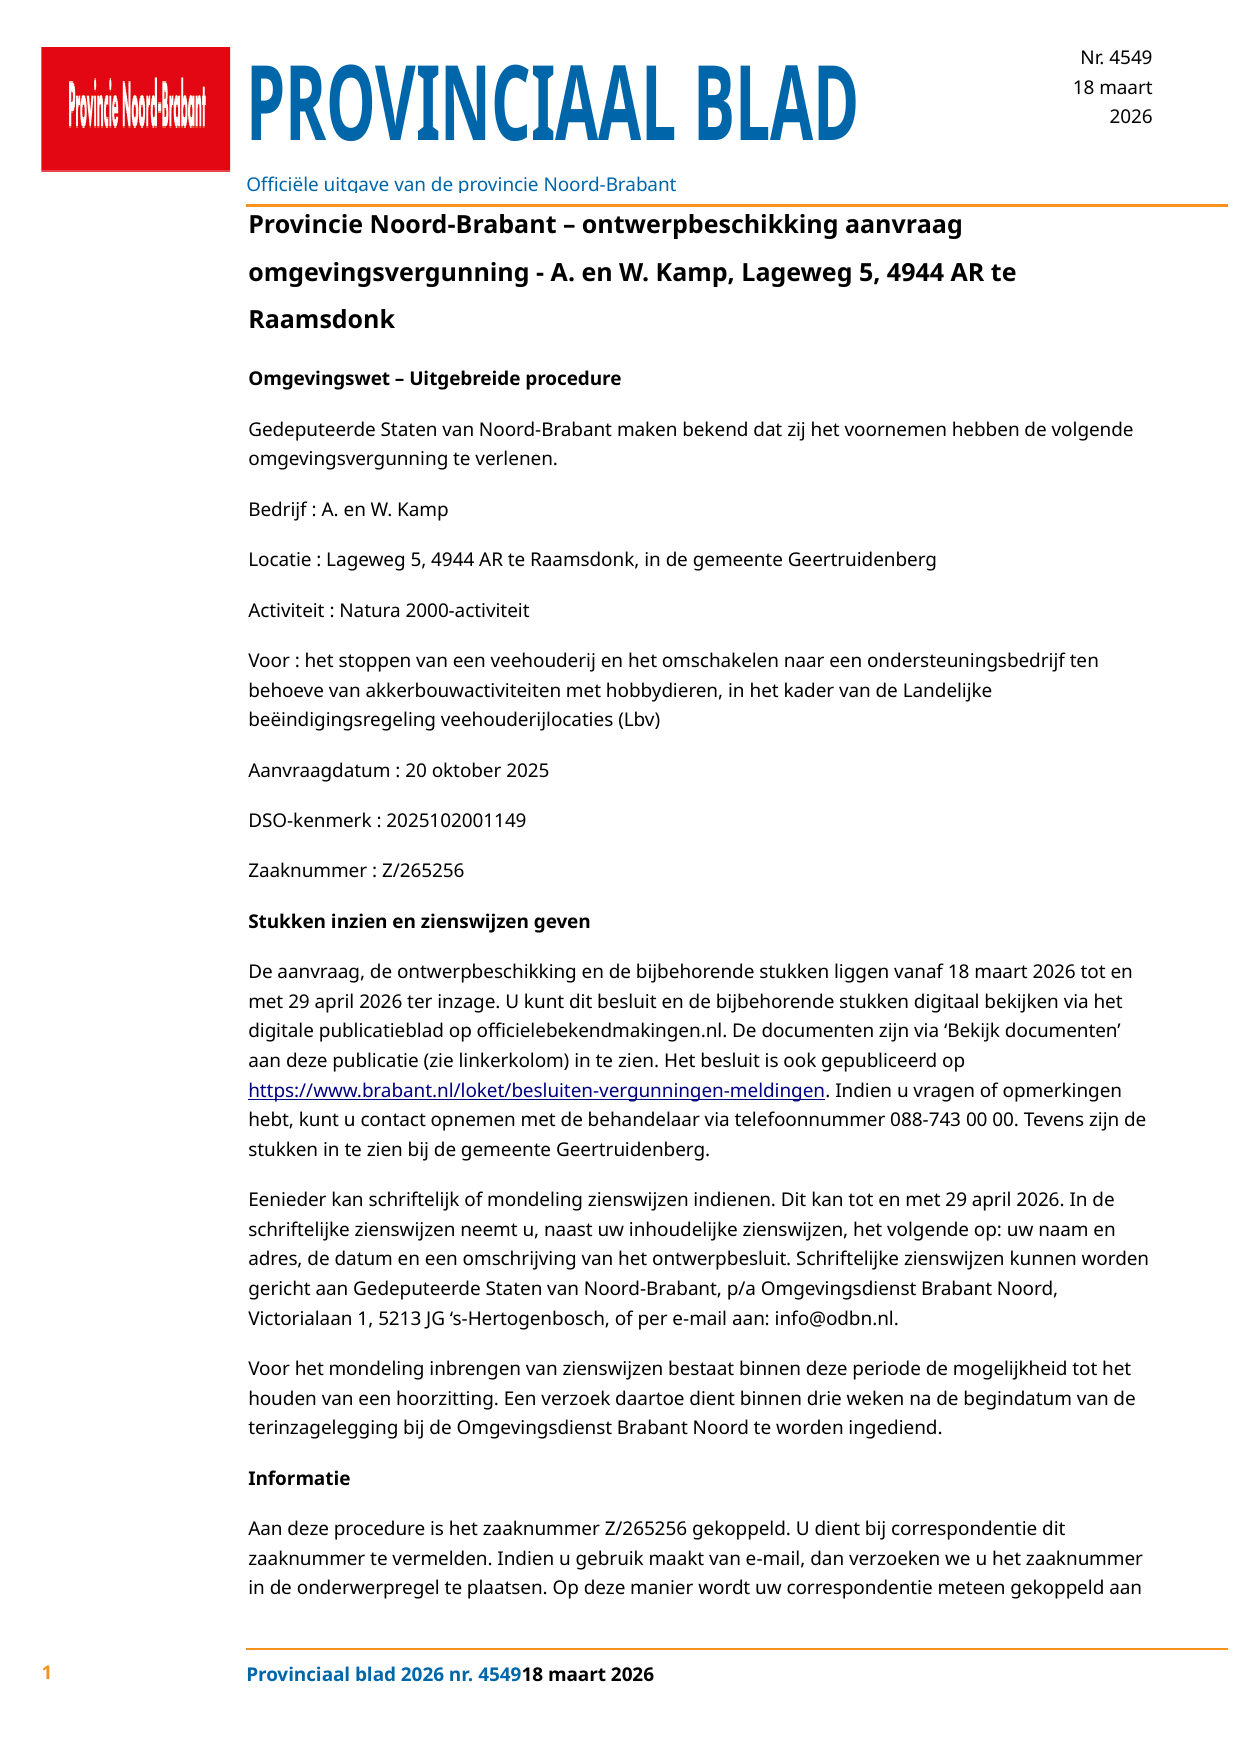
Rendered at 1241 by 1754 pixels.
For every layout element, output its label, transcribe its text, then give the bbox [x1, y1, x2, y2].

text Omgevingswet – Uitgebreide procedure [248, 366, 1152, 391]
text Voor : het stoppen van een veehouderij en het omschakelen naar een ondersteuningsbedrijf ten behoeve van akkerbouwactiviteiten met hobbydieren, in het kader van de Landelijke beëindigingsregeling veehouderijlocaties (Lbv) [248, 647, 1152, 732]
text Provincie Noord-Brabant – ontwerpbeschikking aanvraag omgevingsvergunning - A. en W. Kamp, Lageweg 5, 4944 AR te Raamsdonk [248, 207, 1152, 336]
text Bedrijf : A. en W. Kamp [248, 496, 1152, 522]
text DSO-kenmerk : 2025102001149 [248, 807, 1152, 833]
text Zaaknummer : Z/265256 [248, 858, 1152, 883]
text Gedeputeerde Staten van Noord-Brabant maken bekend dat zij het voornemen hebben de volgende omgevingsvergunning te verlenen. [248, 416, 1152, 471]
text Voor het mondeling inbrengen van zienswijzen bestaat binnen deze periode de mogelijkheid tot het houden van een hoorzitting. Een verzoek daartoe dient binnen drie weken na de begindatum van de terinzagelegging bij de Omgevingsdienst Brabant Noord te worden ingediend. [248, 1355, 1152, 1440]
text Informatie [248, 1465, 1152, 1490]
text Activiteit : Natura 2000-activiteit [248, 597, 1152, 622]
text Aanvraagdatum : 20 oktober 2025 [248, 757, 1152, 782]
picture [41, 47, 231, 172]
text Locatie : Lageweg 5, 4944 AR te Raamsdonk, in de gemeente Geertruidenberg [248, 546, 1152, 572]
text Eenieder kan schriftelijk of mondeling zienswijzen indienen. Dit kan tot en met 29 april 2026. In de schriftelijke zienswijzen neemt u, naast uw inhoudelijke zienswijzen, het volgende op: uw naam en adres, de datum en een omschrijving van het ontwerpbesluit. Schriftelijke zienswijzen kunnen worden gericht aan Gedeputeerde Staten van Noord-Brabant, p/a Omgevingsdienst Brabant Noord, Victorialaan 1, 5213 JG ‘s-Hertogenbosch, of per e-mail aan: info@odbn.nl. [248, 1186, 1152, 1330]
text De aanvraag, de ontwerpbeschikking en de bijbehorende stukken liggen vanaf 18 maart 2026 tot en met 29 april 2026 ter inzage. U kunt dit besluit en de bijbehorende stukken digitaal bekijken via het digitale publicatieblad op officielebekendmakingen.nl. De documenten zijn via ‘Bekijk documenten’ aan deze publicatie (zie linkerkolom) in te zien. Het besluit is ook gepubliceerd op https://www.brabant.nl/loket/besluiten-vergunningen-meldingen. Indien u vragen of opmerkingen hebt, kunt u contact opnemen met de behandelaar via telefoonnummer 088-743 00 00. Tevens zijn de stukken in te zien bij de gemeente Geertruidenberg. [248, 958, 1152, 1162]
text Stukken inzien en zienswijzen geven [248, 908, 1152, 934]
text Aan deze procedure is het zaaknummer Z/265256 gekoppeld. U dient bij correspondentie dit zaaknummer te vermelden. Indien u gebruik maakt van e-mail, dan verzoeken we u het zaaknummer in de onderwerpregel te plaatsen. Op deze manier wordt uw correspondentie meteen gekoppeld aan [248, 1515, 1152, 1600]
